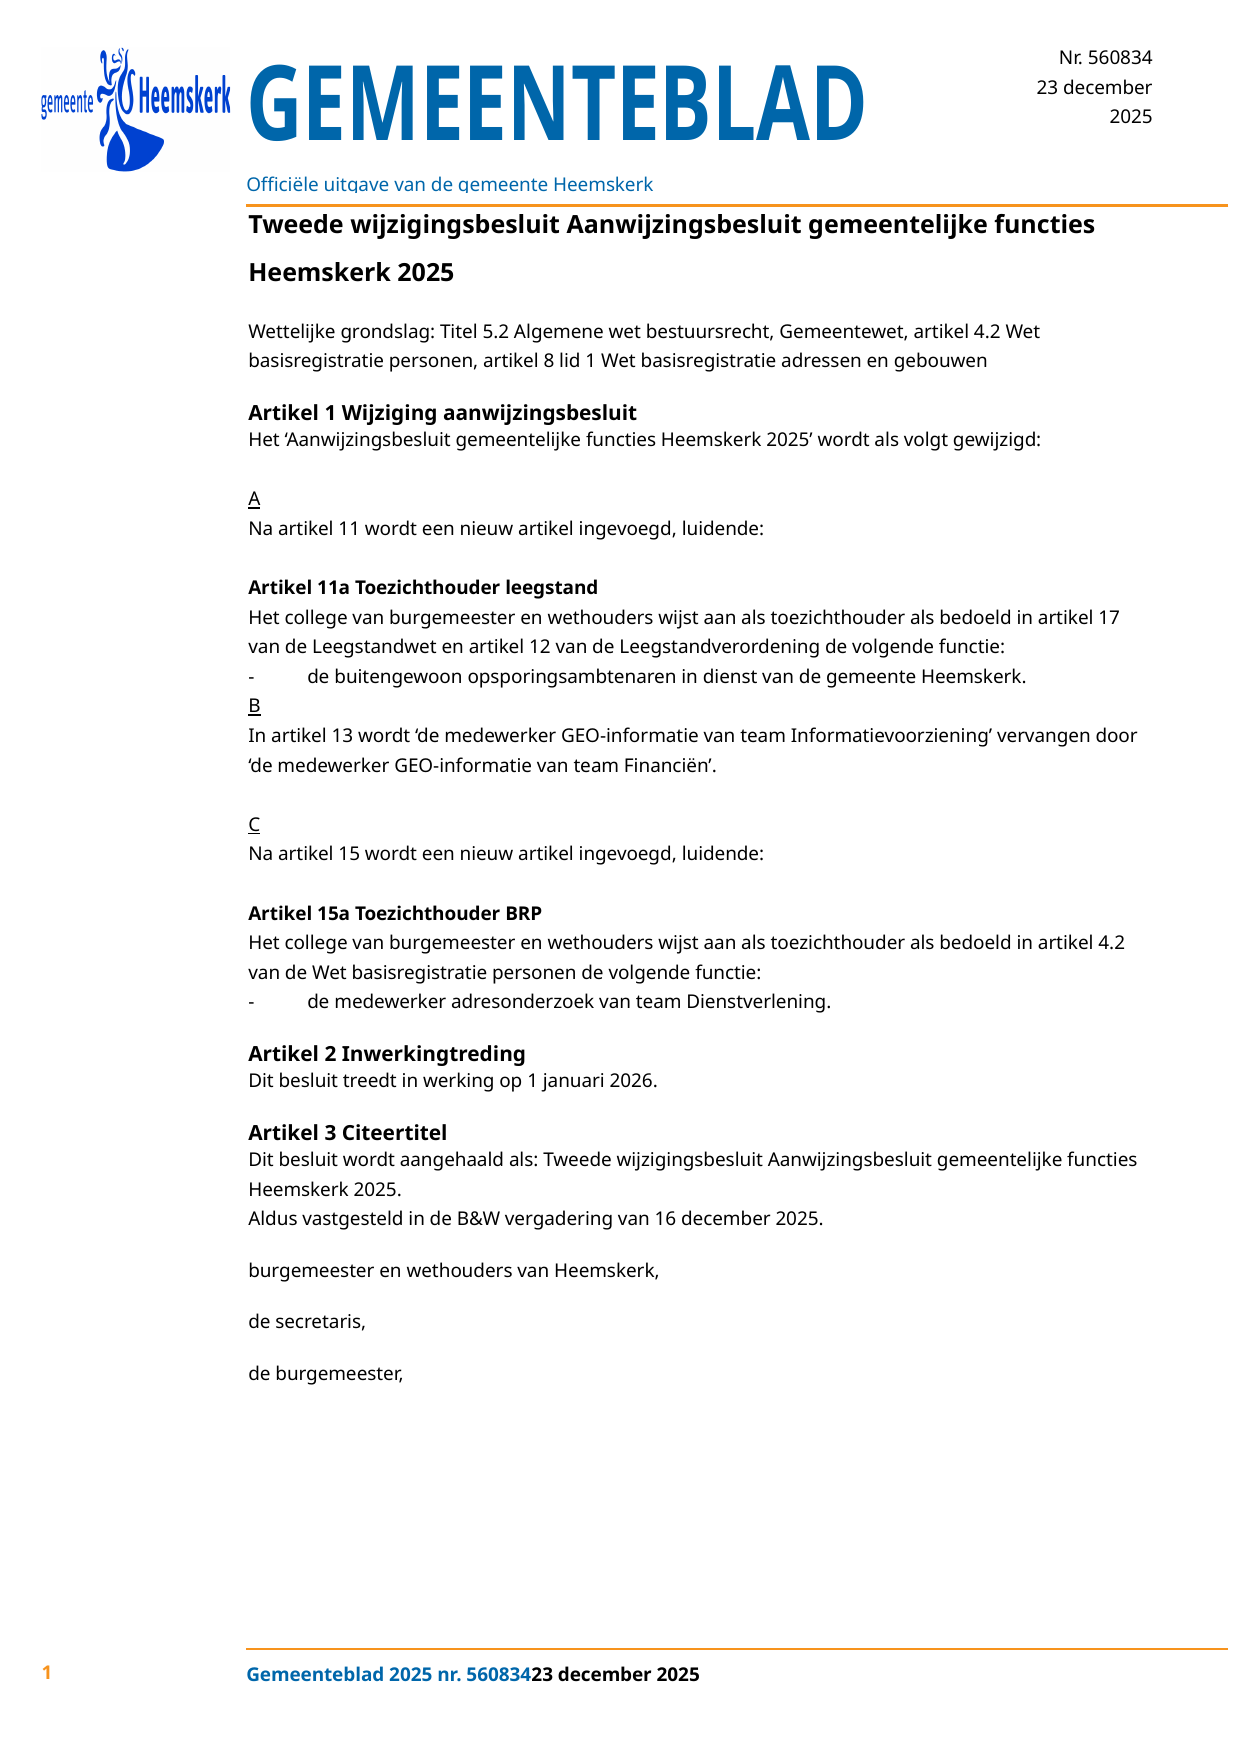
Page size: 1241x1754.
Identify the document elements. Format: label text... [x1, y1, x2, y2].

text Artikel 3 Citeertitel [248, 1118, 1152, 1146]
text Artikel 15a Toezichthouder BRP [248, 900, 1152, 925]
text Aldus vastgesteld in de B&W vergadering van 16 december 2025. [248, 1205, 1152, 1231]
text Het ‘Aanwijzingsbesluit gemeentelijke functies Heemskerk 2025’ wordt als volgt gewijzigd: [248, 426, 1152, 452]
text Tweede wijzigingsbesluit Aanwijzingsbesluit gemeentelijke functies Heemskerk 2025 [248, 207, 1152, 288]
text burgemeester en wethouders van Heemskerk, [248, 1257, 1152, 1282]
text B [248, 693, 1152, 718]
text Dit besluit treedt in werking op 1 januari 2026. [248, 1067, 1152, 1093]
picture [41, 47, 231, 172]
list de medewerker adresonderzoek van team Dienstverlening. [248, 988, 1152, 1014]
text Het college van burgemeester en wethouders wijst aan als toezichthouder als bedoeld in artikel 17 van de Leegstandwet en artikel 12 van de Leegstandverordening de volgende functie: [248, 604, 1152, 659]
text A [248, 486, 1152, 511]
list de buitengewoon opsporingsambtenaren in dienst van de gemeente Heemskerk. [248, 663, 1152, 689]
text In artikel 13 wordt ‘de medewerker GEO-informatie van team Informatievoorziening’ vervangen door ‘de medewerker GEO-informatie van team Financiën’. [248, 722, 1152, 777]
text Artikel 1 Wijziging aanwijzingsbesluit [248, 398, 1152, 426]
text Wettelijke grondslag: Titel 5.2 Algemene wet bestuursrecht, Gemeentewet, artikel 4.2 Wet basisregistratie personen, artikel 8 lid 1 Wet basisregistratie adressen en gebouwen [248, 318, 1152, 373]
text de secretaris, [248, 1308, 1152, 1334]
text Dit besluit wordt aangehaald als: Tweede wijzigingsbesluit Aanwijzingsbesluit gemeentelijke functies Heemskerk 2025. [248, 1146, 1152, 1201]
text Na artikel 11 wordt een nieuw artikel ingevoegd, luidende: [248, 515, 1152, 541]
text Na artikel 15 wordt een nieuw artikel ingevoegd, luidende: [248, 841, 1152, 866]
text Artikel 11a Toezichthouder leegstand [248, 574, 1152, 600]
text de burgemeester, [248, 1360, 1152, 1385]
text C [248, 811, 1152, 837]
text Artikel 2 Inwerkingtreding [248, 1039, 1152, 1067]
text Het college van burgemeester en wethouders wijst aan als toezichthouder als bedoeld in artikel 4.2 van de Wet basisregistratie personen de volgende functie: [248, 929, 1152, 984]
